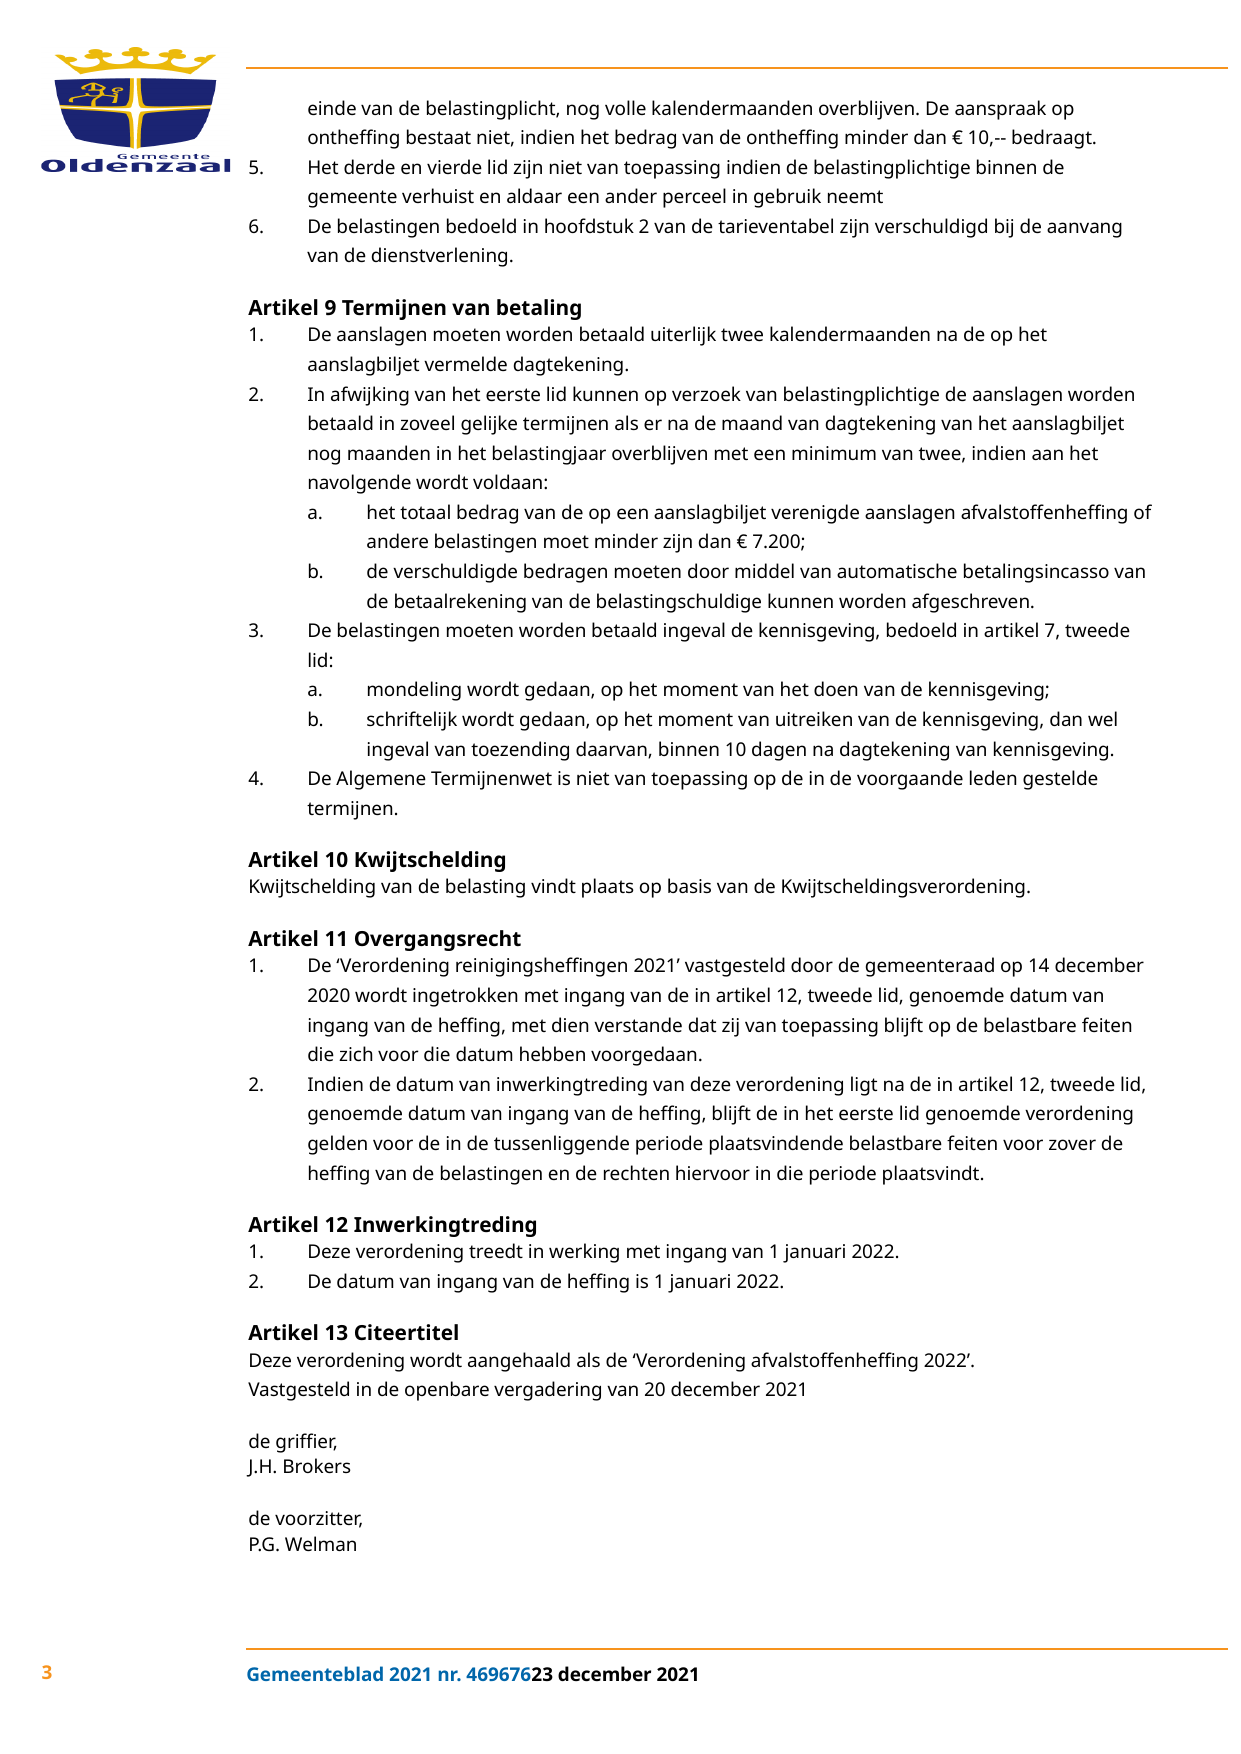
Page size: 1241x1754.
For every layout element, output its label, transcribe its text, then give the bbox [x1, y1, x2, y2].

picture [41, 47, 231, 172]
list De belastingen bedoeld in hoofdstuk 2 van de tarieventabel zijn verschuldigd bij de aanvang van de dienstverlening. [248, 213, 1152, 268]
list de verschuldigde bedragen moeten door middel van automatische betalingsincasso van de betaalrekening van de belastingschuldige kunnen worden afgeschreven. [307, 558, 1152, 613]
text Artikel 13 Citeertitel [248, 1318, 1152, 1347]
list De ‘Verordening reinigingsheffingen 2021’ vastgesteld door de gemeenteraad op 14 december 2020 wordt ingetrokken met ingang van de in artikel 12, tweede lid, genoemde datum van ingang van de heffing, met dien verstande dat zij van toepassing blijft op de belastbare feiten die zich voor die datum hebben voorgedaan. [248, 953, 1152, 1067]
list mondeling wordt gedaan, op het moment van het doen van de kennisgeving; [307, 677, 1152, 702]
text Vastgesteld in de openbare vergadering van 20 december 2021 [248, 1377, 1152, 1402]
list schriftelijk wordt gedaan, op het moment van uitreiken van de kennisgeving, dan wel ingeval van toezending daarvan, binnen 10 dagen na dagtekening van kennisgeving. [307, 706, 1152, 761]
text P.G. Welman [248, 1531, 1152, 1557]
list In afwijking van het eerste lid kunnen op verzoek van belastingplichtige de aanslagen worden betaald in zoveel gelijke termijnen als er na de maand van dagtekening van het aanslagbiljet nog maanden in het belastingjaar overblijven met een minimum van twee, indien aan het navolgende wordt voldaan: [248, 381, 1152, 495]
list einde van de belastingplicht, nog volle kalendermaanden overblijven. De aanspraak op ontheffing bestaat niet, indien het bedrag van de ontheffing minder dan € 10,-- bedraagt. [248, 95, 1152, 150]
list De aanslagen moeten worden betaald uiterlijk twee kalendermaanden na de op het aanslagbiljet vermelde dagtekening. [248, 322, 1152, 377]
list De belastingen moeten worden betaald ingeval de kennisgeving, bedoeld in artikel 7, tweede lid: [248, 617, 1152, 673]
text Artikel 11 Overgangsrecht [248, 924, 1152, 953]
text J.H. Brokers [248, 1454, 1152, 1479]
list Het derde en vierde lid zijn niet van toepassing indien de belastingplichtige binnen de gemeente verhuist en aldaar een ander perceel in gebruik neemt [248, 154, 1152, 209]
text de griffier, [248, 1428, 1152, 1454]
text de voorzitter, [248, 1505, 1152, 1531]
text Artikel 9 Termijnen van betaling [248, 293, 1152, 322]
list De datum van ingang van de heffing is 1 januari 2022. [248, 1268, 1152, 1294]
text Deze verordening wordt aangehaald als de ‘Verordening afvalstoffenheffing 2022’. [248, 1347, 1152, 1373]
text Kwijtschelding van de belasting vindt plaats op basis van de Kwijtscheldingsverordening. [248, 874, 1152, 899]
list het totaal bedrag van de op een aanslagbiljet verenigde aanslagen afvalstoffenheffing of andere belastingen moet minder zijn dan € 7.200; [307, 499, 1152, 554]
list De Algemene Termijnenwet is niet van toepassing op de in de voorgaande leden gestelde termijnen. [248, 765, 1152, 821]
text Artikel 12 Inwerkingtreding [248, 1210, 1152, 1238]
list Indien de datum van inwerkingtreding van deze verordening ligt na de in artikel 12, tweede lid, genoemde datum van ingang van de heffing, blijft de in het eerste lid genoemde verordening gelden voor de in de tussenliggende periode plaatsvindende belastbare feiten voor zover de heffing van de belastingen en de rechten hiervoor in die periode plaatsvindt. [248, 1071, 1152, 1185]
list Deze verordening treedt in werking met ingang van 1 januari 2022. [248, 1238, 1152, 1264]
text Artikel 10 Kwijtschelding [248, 845, 1152, 874]
